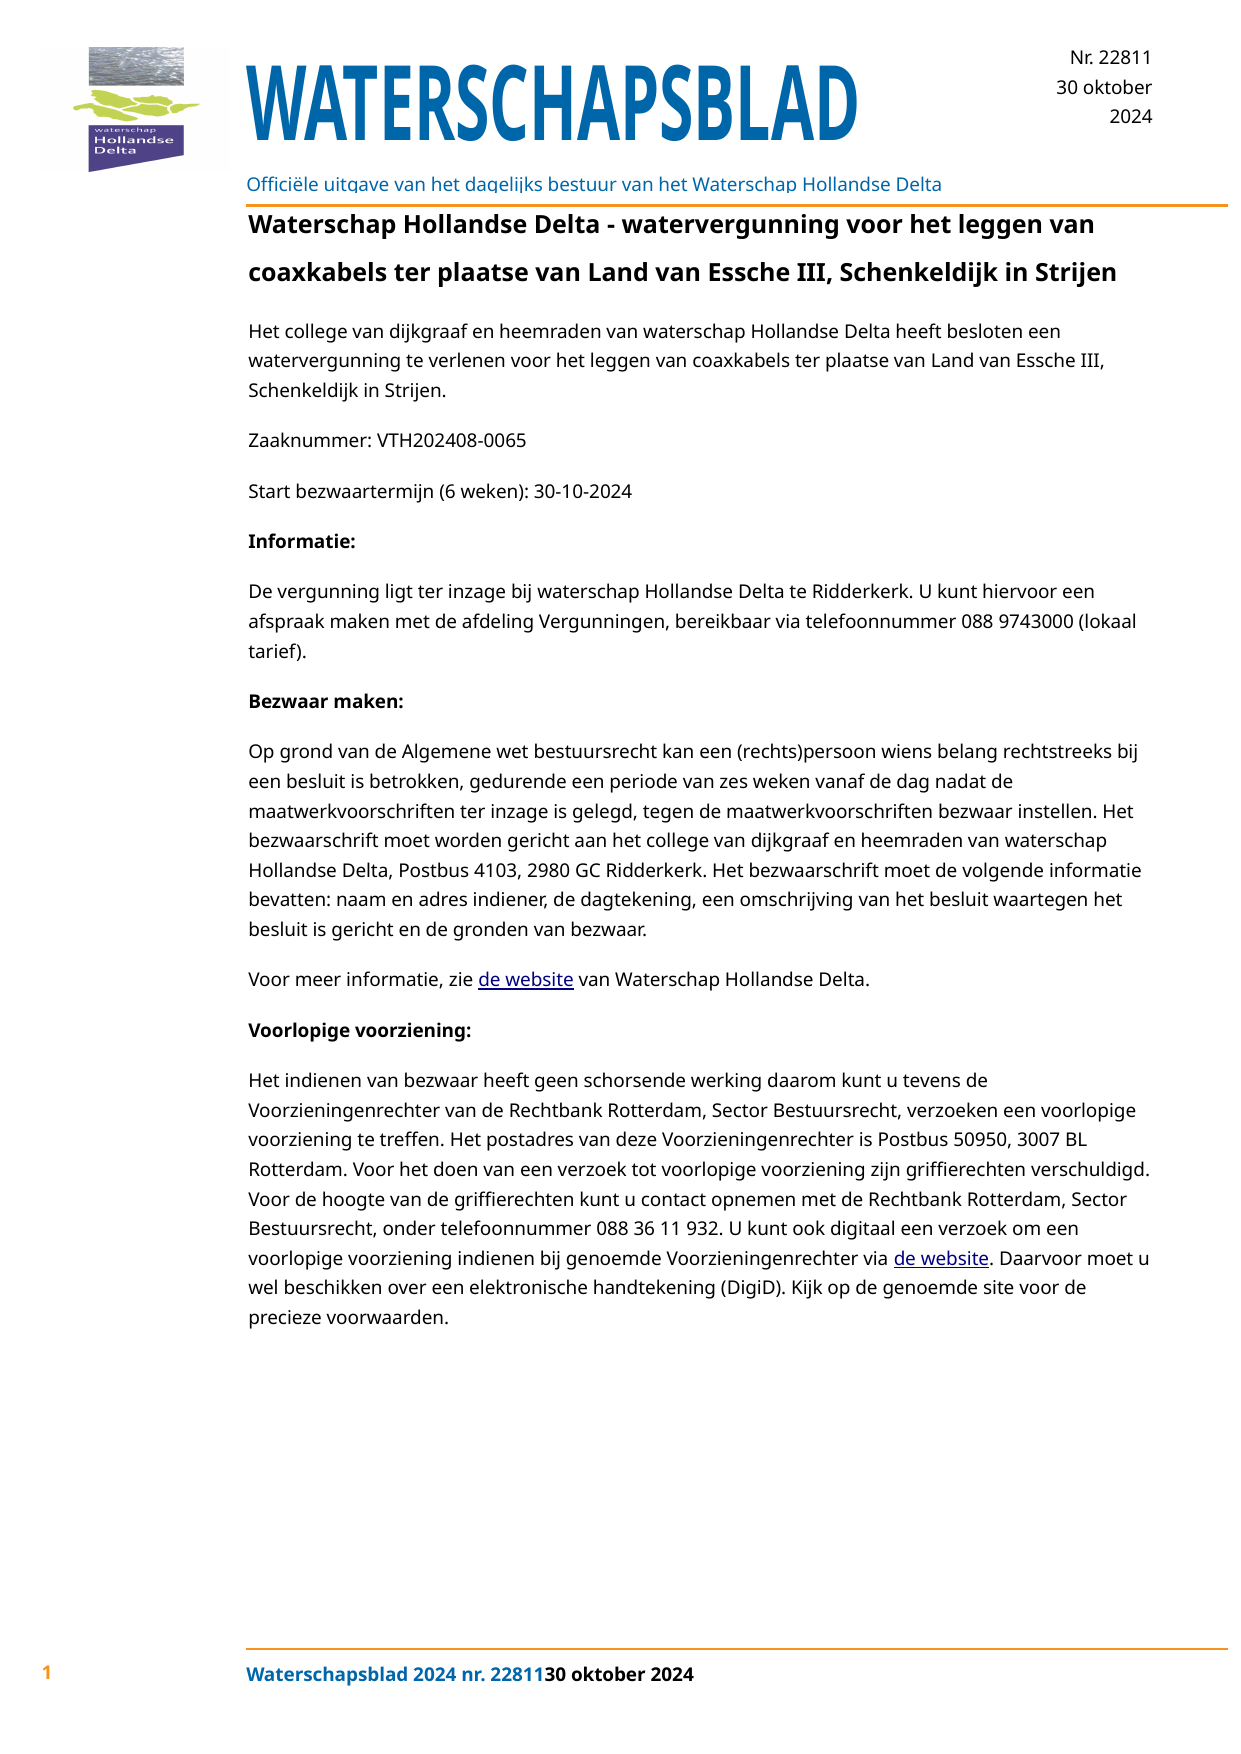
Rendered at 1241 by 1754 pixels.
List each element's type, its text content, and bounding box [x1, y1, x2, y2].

text Voor meer informatie, zie de website van Waterschap Hollandse Delta. [248, 967, 1152, 992]
text Waterschap Hollandse Delta - watervergunning voor het leggen van coaxkabels ter plaatse van Land van Essche III, Schenkeldijk in Strijen [248, 207, 1152, 288]
text Voorlopige voorziening: [248, 1017, 1152, 1043]
text Het indienen van bezwaar heeft geen schorsende werking daarom kunt u tevens de Voorzieningenrechter van de Rechtbank Rotterdam, Sector Bestuursrecht, verzoeken een voorlopige voorziening te treffen. Het postadres van deze Voorzieningenrechter is Postbus 50950, 3007 BL Rotterdam. Voor het doen van een verzoek tot voorlopige voorziening zijn griffierechten verschuldigd. Voor de hoogte van de griffierechten kunt u contact opnemen met de Rechtbank Rotterdam, Sector Bestuursrecht, onder telefoonnummer 088 36 11 932. U kunt ook digitaal een verzoek om een voorlopige voorziening indienen bij genoemde Voorzieningenrechter via de website. Daarvoor moet u wel beschikken over een elektronische handtekening (DigiD). Kijk op de genoemde site voor de precieze voorwaarden. [248, 1067, 1152, 1330]
text Op grond van de Algemene wet bestuursrecht kan een (rechts)persoon wiens belang rechtstreeks bij een besluit is betrokken, gedurende een periode van zes weken vanaf de dag nadat de maatwerkvoorschriften ter inzage is gelegd, tegen de maatwerkvoorschriften bezwaar instellen. Het bezwaarschrift moet worden gericht aan het college van dijkgraaf en heemraden van waterschap Hollandse Delta, Postbus 4103, 2980 GC Ridderkerk. Het bezwaarschrift moet de volgende informatie bevatten: naam en adres indiener, de dagtekening, een omschrijving van het besluit waartegen het besluit is gericht en de gronden van bezwaar. [248, 739, 1152, 942]
text Zaaknummer: VTH202408-0065 [248, 427, 1152, 453]
text Start bezwaartermijn (6 weken): 30-10-2024 [248, 478, 1152, 504]
picture [41, 47, 231, 172]
text Bezwaar maken: [248, 688, 1152, 714]
text Het college van dijkgraaf en heemraden van waterschap Hollandse Delta heeft besloten een watervergunning te verlenen voor het leggen van coaxkabels ter plaatse van Land van Essche III, Schenkeldijk in Strijen. [248, 318, 1152, 403]
text De vergunning ligt ter inzage bij waterschap Hollandse Delta te Ridderkerk. U kunt hiervoor een afspraak maken met de afdeling Vergunningen, bereikbaar via telefoonnummer 088 9743000 (lokaal tarief). [248, 579, 1152, 664]
text Informatie: [248, 528, 1152, 554]
